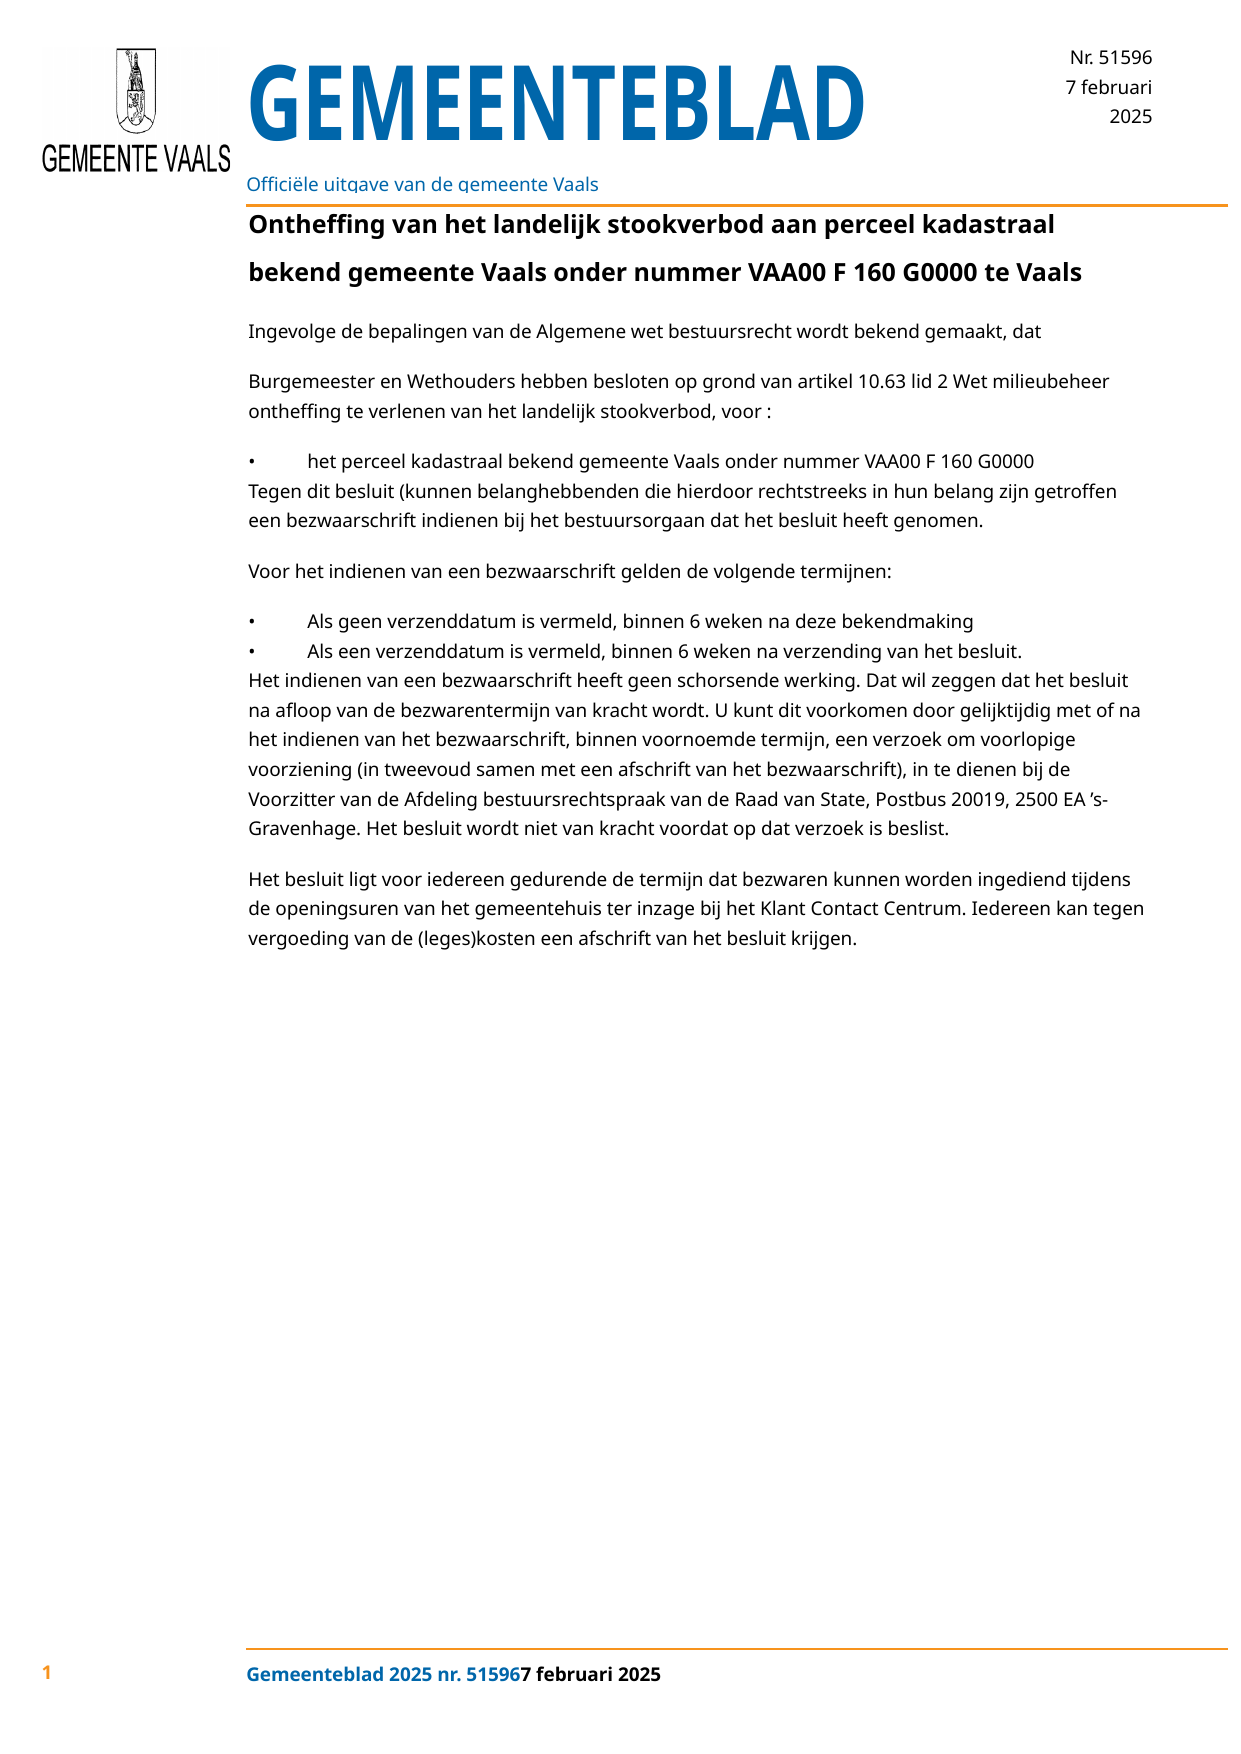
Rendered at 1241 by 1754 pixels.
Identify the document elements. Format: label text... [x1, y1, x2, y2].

text Het indienen van een bezwaarschrift heeft geen schorsende werking. Dat wil zeggen dat het besluit na afloop van de bezwarentermijn van kracht wordt. U kunt dit voorkomen door gelijktijdig met of na het indienen van het bezwaarschrift, binnen voornoemde termijn, een verzoek om voorlopige voorziening (in tweevoud samen met een afschrift van het bezwaarschrift), in te dienen bij de Voorzitter van de Afdeling bestuursrechtspraak van de Raad van State, Postbus 20019, 2500 EA ’s-Gravenhage. Het besluit wordt niet van kracht voordat op dat verzoek is beslist. [248, 667, 1152, 841]
list Als geen verzenddatum is vermeld, binnen 6 weken na deze bekendmaking [248, 608, 1152, 634]
text Ingevolge de bepalingen van de Algemene wet bestuursrecht wordt bekend gemaakt, dat [248, 318, 1152, 344]
text Burgemeester en Wethouders hebben besloten op grond van artikel 10.63 lid 2 Wet milieubeheer ontheffing te verlenen van het landelijk stookverbod, voor : [248, 368, 1152, 424]
picture [41, 47, 231, 172]
text Het besluit ligt voor iedereen gedurende de termijn dat bezwaren kunnen worden ingediend tijdens de openingsuren van het gemeentehuis ter inzage bij het Klant Contact Centrum. Iedereen kan tegen vergoeding van de (leges)kosten een afschrift van het besluit krijgen. [248, 866, 1152, 951]
text Ontheffing van het landelijk stookverbod aan perceel kadastraal bekend gemeente Vaals onder nummer VAA00 F 160 G0000 te Vaals [248, 207, 1152, 288]
list Als een verzenddatum is vermeld, binnen 6 weken na verzending van het besluit. [248, 638, 1152, 664]
text Voor het indienen van een bezwaarschrift gelden de volgende termijnen: [248, 558, 1152, 584]
text Tegen dit besluit (kunnen belanghebbenden die hierdoor rechtstreeks in hun belang zijn getroffen een bezwaarschrift indienen bij het bestuursorgaan dat het besluit heeft genomen. [248, 478, 1152, 533]
list het perceel kadastraal bekend gemeente Vaals onder nummer VAA00 F 160 G0000 [248, 448, 1152, 474]
